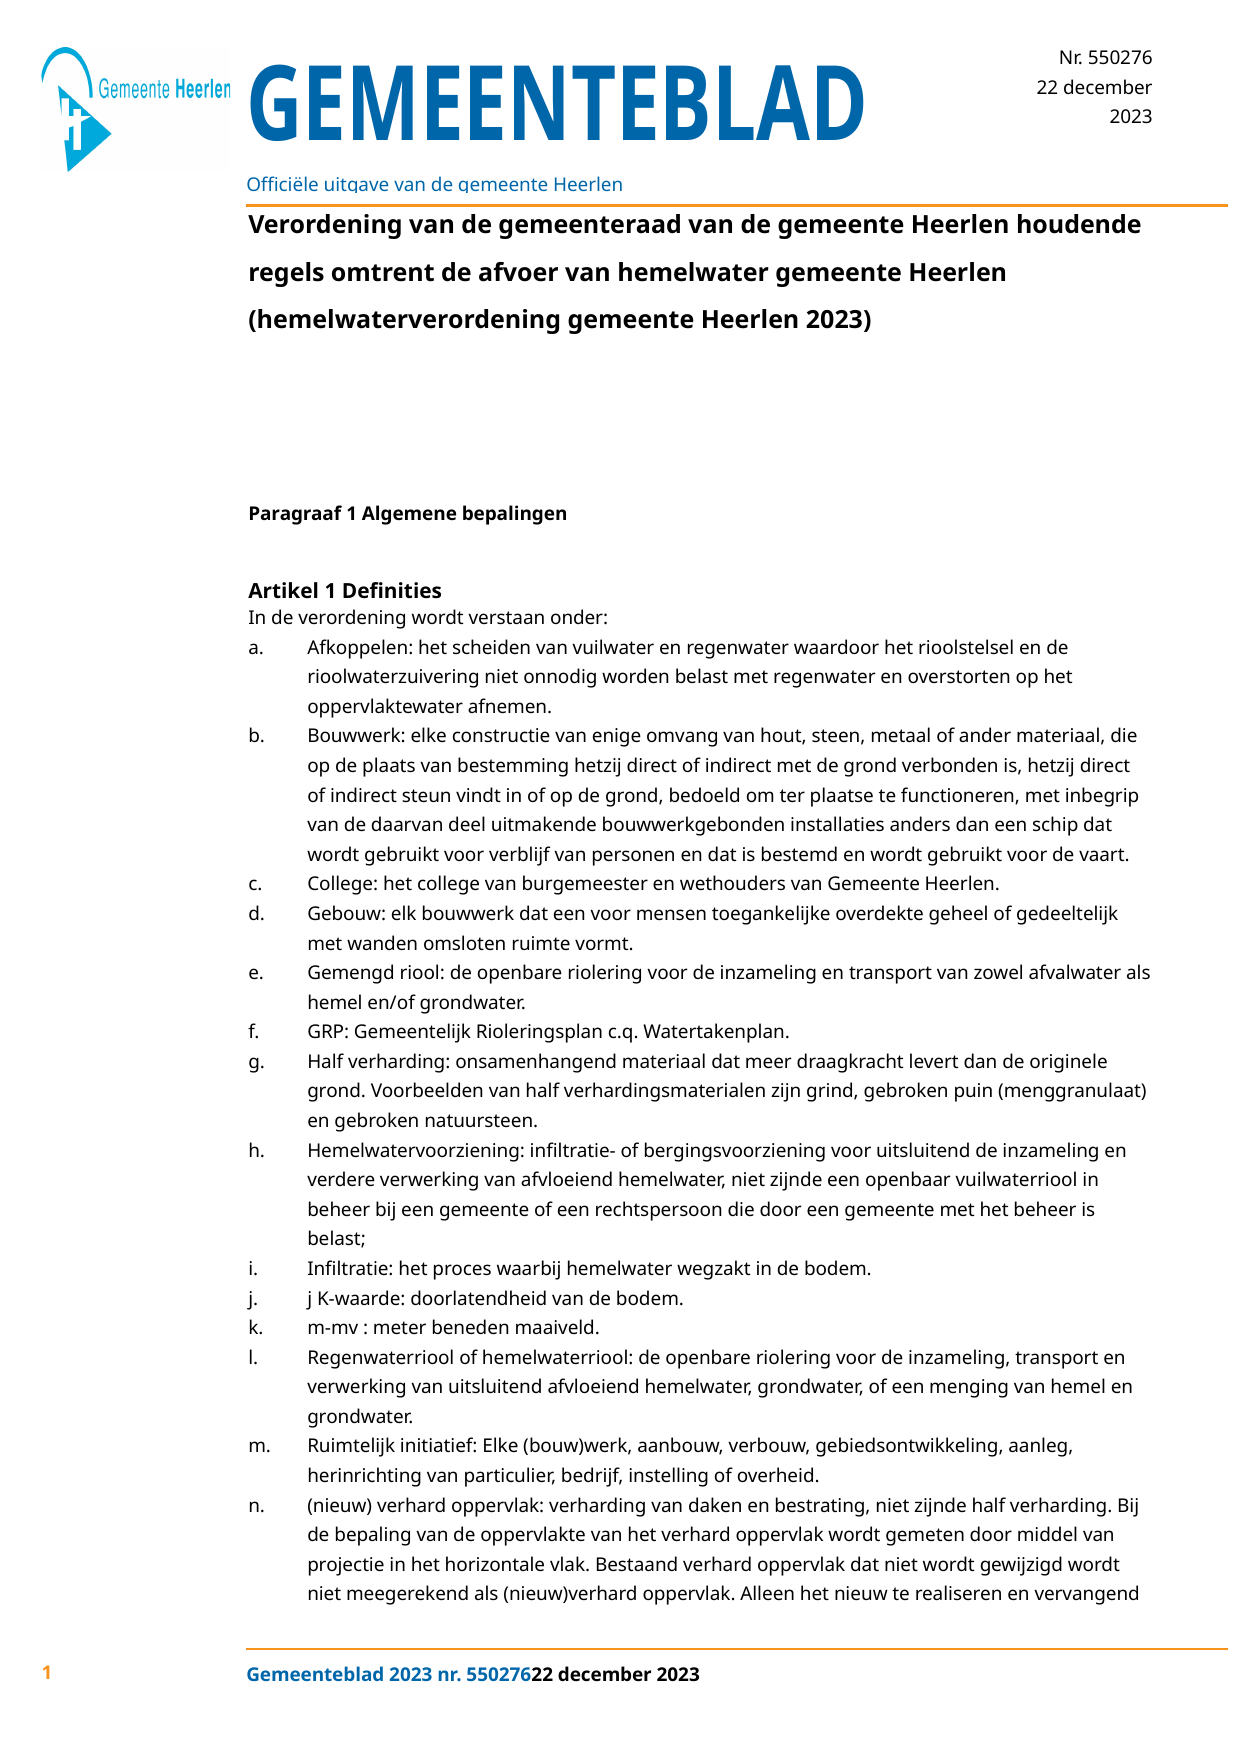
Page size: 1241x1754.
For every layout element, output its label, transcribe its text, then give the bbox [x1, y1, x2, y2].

picture [41, 47, 59, 70]
text Verordening van de gemeenteraad van de gemeente Heerlen houdende regels omtrent de afvoer van hemelwater gemeente Heerlen (hemelwaterverordening gemeente Heerlen 2023) [248, 207, 1152, 336]
list GRP: Gemeentelijk Rioleringsplan c.q. Watertakenplan. [248, 1018, 1152, 1044]
list (nieuw) verhard oppervlak: verharding van daken en bestrating, niet zijnde half verharding. Bij de bepaling van de oppervlakte van het verhard oppervlak wordt gemeten door middel van projectie in het horizontale vlak. Bestaand verhard oppervlak dat niet wordt gewijzigd wordt niet meegerekend als (nieuw)verhard oppervlak. Alleen het nieuw te realiseren en vervangend [248, 1492, 1152, 1606]
list Half verharding: onsamenhangend materiaal dat meer draagkracht levert dan de originele grond. Voorbeelden van half verhardingsmaterialen zijn grind, gebroken puin (menggranulaat) en gebroken natuursteen. [248, 1048, 1152, 1133]
list Hemelwatervoorziening: infiltratie- of bergingsvoorziening voor uitsluitend de inzameling en verdere verwerking van afvloeiend hemelwater, niet zijnde een openbaar vuilwaterriool in beheer bij een gemeente of een rechtspersoon die door een gemeente met het beheer is belast; [248, 1137, 1152, 1251]
list Gebouw: elk bouwwerk dat een voor mensen toegankelijke overdekte geheel of gedeeltelijk met wanden omsloten ruimte vormt. [248, 900, 1152, 955]
text In de verordening wordt verstaan onder: [248, 604, 1152, 630]
picture [41, 47, 231, 172]
list Bouwwerk: elke constructie van enige omvang van hout, steen, metaal of ander materiaal, die op de plaats van bestemming hetzij direct of indirect met de grond verbonden is, hetzij direct of indirect steun vindt in of op de grond, bedoeld om ter plaatse te functioneren, met inbegrip van de daarvan deel uitmakende bouwwerkgebonden installaties anders dan een schip dat wordt gebruikt voor verblijf van personen en dat is bestemd en wordt gebruikt voor de vaart. [248, 723, 1152, 867]
list Regenwaterriool of hemelwaterriool: de openbare riolering voor de inzameling, transport en verwerking van uitsluitend afvloeiend hemelwater, grondwater, of een menging van hemel en grondwater. [248, 1344, 1152, 1429]
list Infiltratie: het proces waarbij hemelwater wegzakt in de bodem. [248, 1255, 1152, 1281]
list Afkoppelen: het scheiden van vuilwater en regenwater waardoor het rioolstelsel en de rioolwaterzuivering niet onnodig worden belast met regenwater en overstorten op het oppervlaktewater afnemen. [248, 634, 1152, 719]
list Ruimtelijk initiatief: Elke (bouw)werk, aanbouw, verbouw, gebiedsontwikkeling, aanleg, herinrichting van particulier, bedrijf, instelling of overheid. [248, 1433, 1152, 1488]
list j K-waarde: doorlatendheid van de bodem. [248, 1285, 1152, 1310]
list Gemengd riool: de openbare riolering voor de inzameling en transport van zowel afvalwater als hemel en/of grondwater. [248, 959, 1152, 1014]
list College: het college van burgemeester en wethouders van Gemeente Heerlen. [248, 871, 1152, 896]
list m-mv : meter beneden maaiveld. [248, 1314, 1152, 1340]
text Paragraaf 1 Algemene bepalingen [248, 500, 1152, 525]
text Artikel 1 Definities [248, 576, 1152, 604]
